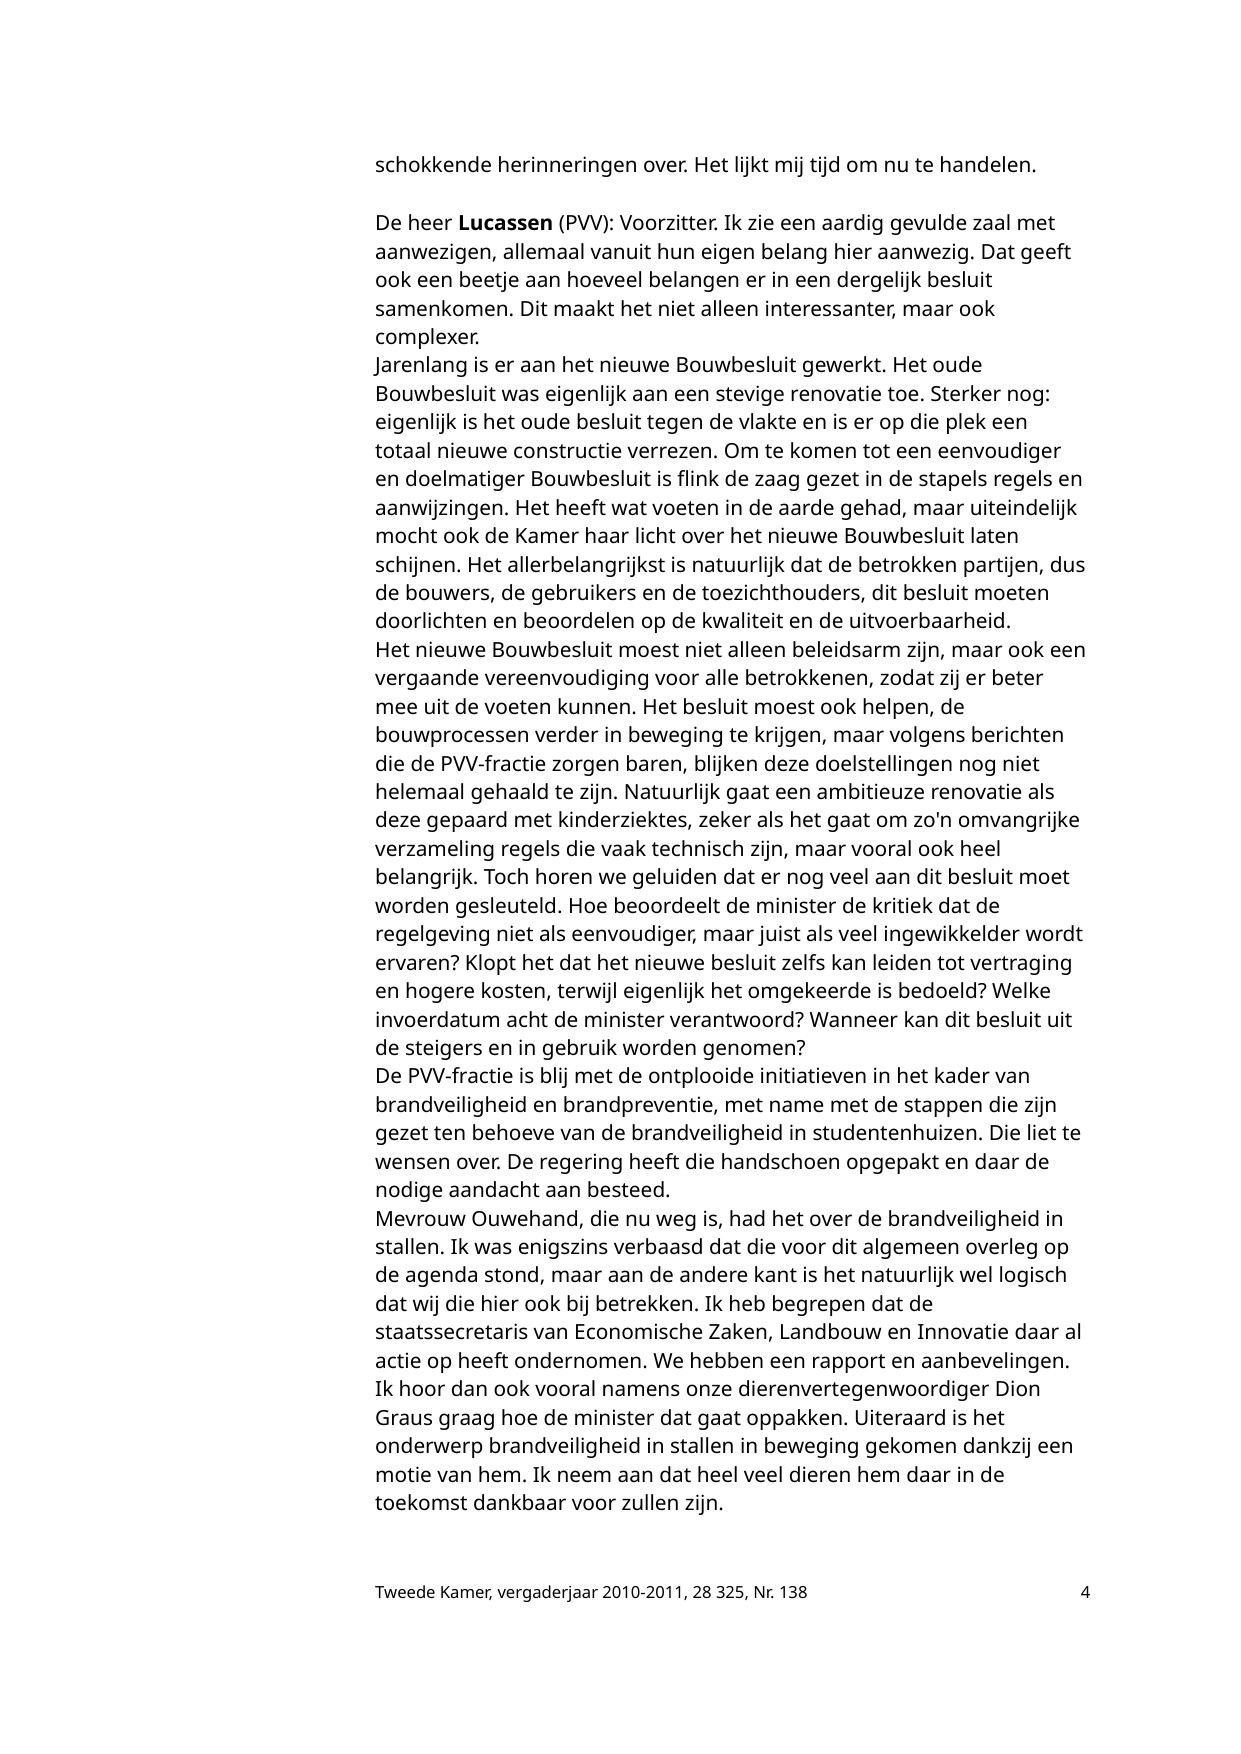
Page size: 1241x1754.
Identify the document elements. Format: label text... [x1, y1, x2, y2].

text schokkende herinneringen over. Het lijkt mij tijd om nu te handelen. [375, 150, 1090, 178]
text Jarenlang is er aan het nieuwe Bouwbesluit gewerkt. Het oude Bouwbesluit was eigenlijk aan een stevige renovatie toe. Sterker nog: eigenlijk is het oude besluit tegen de vlakte en is er op die plek een totaal nieuwe constructie verrezen. Om te komen tot een eenvoudiger en doelmatiger Bouwbesluit is flink de zaag gezet in de stapels regels en aanwijzingen. Het heeft wat voeten in de aarde gehad, maar uiteindelijk mocht ook de Kamer haar licht over het nieuwe Bouwbesluit laten schijnen. Het allerbelangrijkst is natuurlijk dat de betrokken partijen, dus de bouwers, de gebruikers en de toezichthouders, dit besluit moeten doorlichten en beoordelen op de kwaliteit en de uitvoerbaarheid. [375, 351, 1090, 635]
text Mevrouw Ouwehand, die nu weg is, had het over de brandveiligheid in stallen. Ik was enigszins verbaasd dat die voor dit algemeen overleg op de agenda stond, maar aan de andere kant is het natuurlijk wel logisch dat wij die hier ook bij betrekken. Ik heb begrepen dat de staatssecretaris van Economische Zaken, Landbouw en Innovatie daar al actie op heeft ondernomen. We hebben een rapport en aanbevelingen. Ik hoor dan ook vooral namens onze dierenvertegenwoordiger Dion Graus graag hoe de minister dat gaat oppakken. Uiteraard is het onderwerp brandveiligheid in stallen in beweging gekomen dankzij een motie van hem. Ik neem aan dat heel veel dieren hem daar in de toekomst dankbaar voor zullen zijn. [375, 1204, 1090, 1517]
text De PVV-fractie is blij met de ontplooide initiatieven in het kader van brandveiligheid en brandpreventie, met name met de stappen die zijn gezet ten behoeve van de brandveiligheid in studentenhuizen. Die liet te wensen over. De regering heeft die handschoen opgepakt en daar de nodige aandacht aan besteed. [375, 1062, 1090, 1204]
text De heer Lucassen (PVV): Voorzitter. Ik zie een aardig gevulde zaal met aanwezigen, allemaal vanuit hun eigen belang hier aanwezig. Dat geeft ook een beetje aan hoeveel belangen er in een dergelijk besluit samenkomen. Dit maakt het niet alleen interessanter, maar ook complexer. [375, 208, 1090, 351]
text Het nieuwe Bouwbesluit moest niet alleen beleidsarm zijn, maar ook een vergaande vereenvoudiging voor alle betrokkenen, zodat zij er beter mee uit de voeten kunnen. Het besluit moest ook helpen, de bouwprocessen verder in beweging te krijgen, maar volgens berichten die de PVV-fractie zorgen baren, blijken deze doelstellingen nog niet helemaal gehaald te zijn. Natuurlijk gaat een ambitieuze renovatie als deze gepaard met kinderziektes, zeker als het gaat om zo'n omvangrijke verzameling regels die vaak technisch zijn, maar vooral ook heel belangrijk. Toch horen we geluiden dat er nog veel aan dit besluit moet worden gesleuteld. Hoe beoordeelt de minister de kritiek dat de regelgeving niet als eenvoudiger, maar juist als veel ingewikkelder wordt ervaren? Klopt het dat het nieuwe besluit zelfs kan leiden tot vertraging en hogere kosten, terwijl eigenlijk het omgekeerde is bedoeld? Welke invoerdatum acht de minister verantwoord? Wanneer kan dit besluit uit de steigers en in gebruik worden genomen? [375, 635, 1090, 1062]
